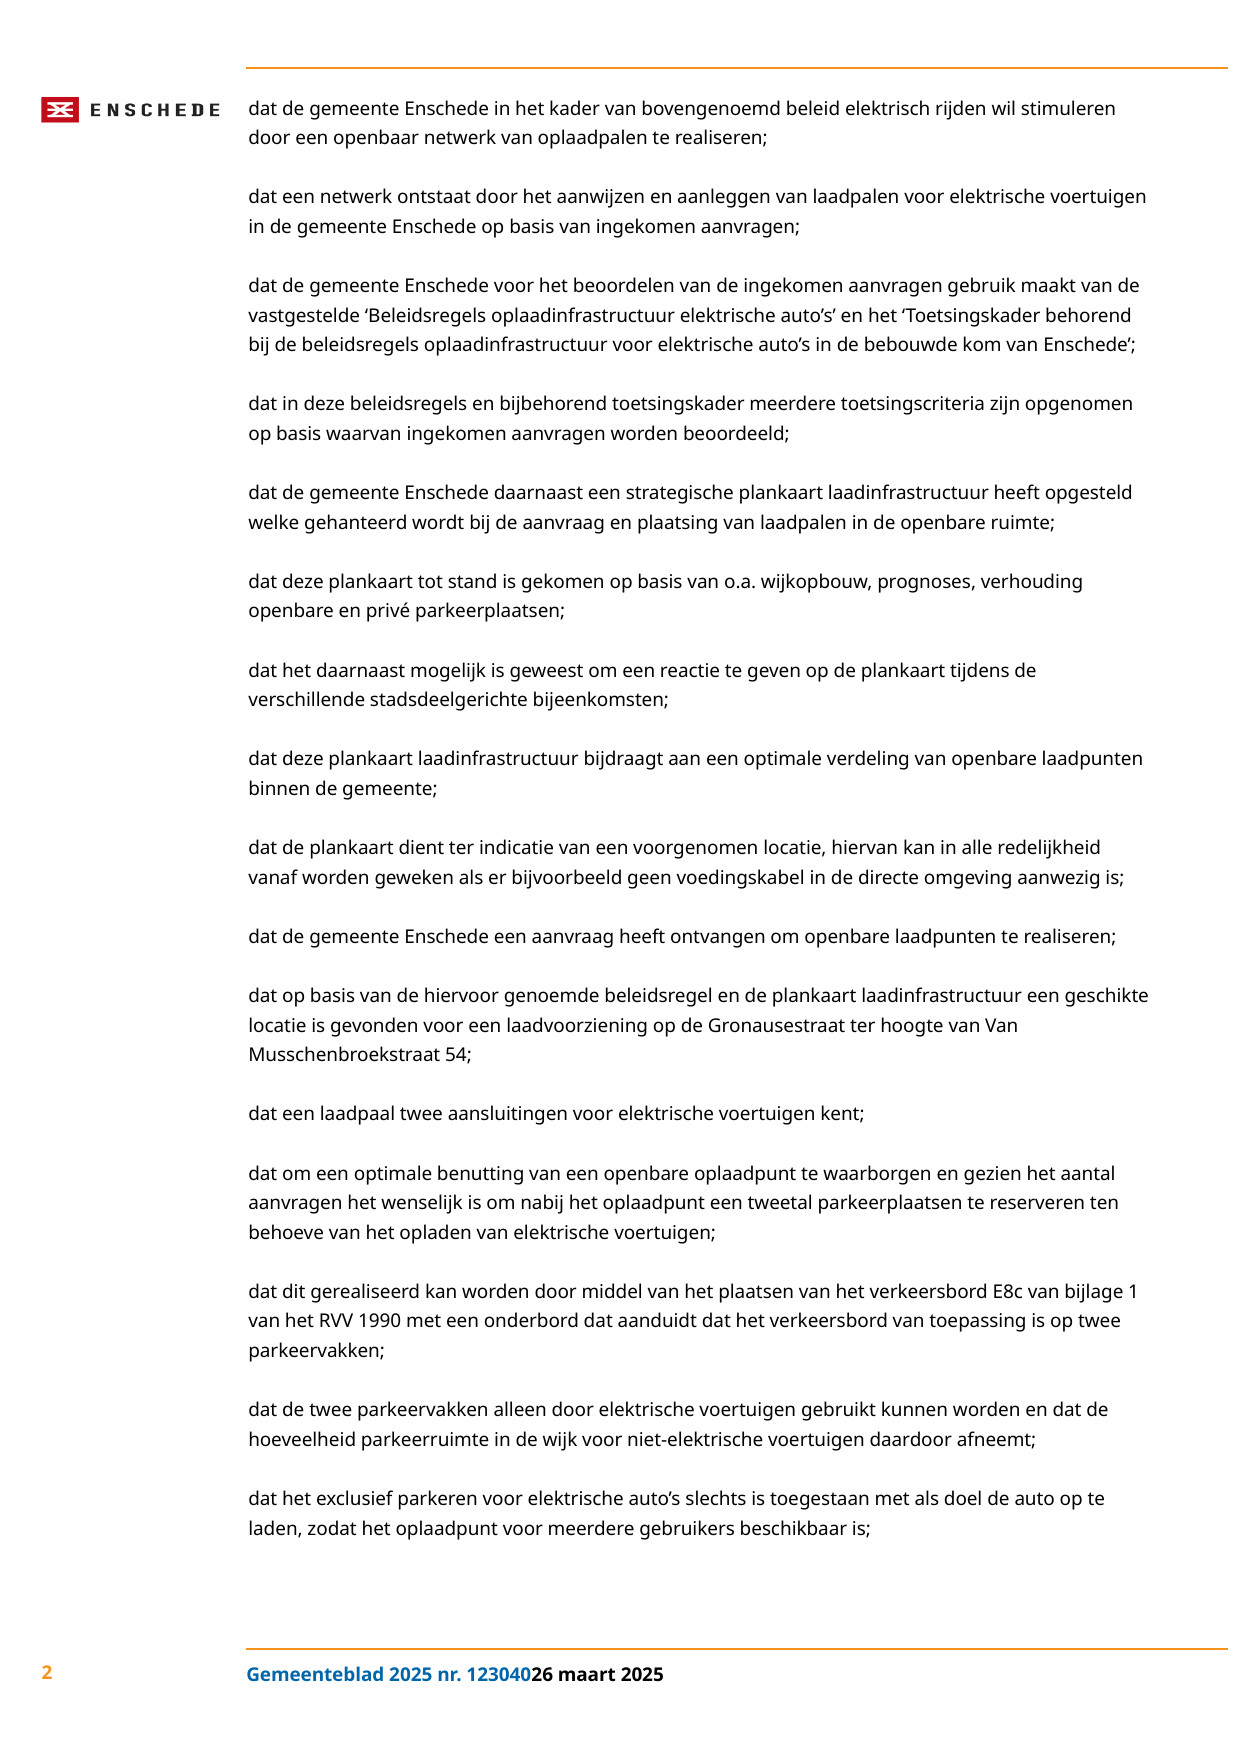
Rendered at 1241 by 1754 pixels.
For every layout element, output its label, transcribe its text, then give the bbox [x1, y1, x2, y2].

text dat het daarnaast mogelijk is geweest om een reactie te geven op de plankaart tijdens de verschillende stadsdeelgerichte bijeenkomsten; [248, 657, 1152, 712]
text dat de gemeente Enschede een aanvraag heeft ontvangen om openbare laadpunten te realiseren; [248, 923, 1152, 949]
text dat deze plankaart laadinfrastructuur bijdraagt aan een optimale verdeling van openbare laadpunten binnen de gemeente; [248, 746, 1152, 801]
text dat om een optimale benutting van een openbare oplaadpunt te waarborgen en gezien het aantal aanvragen het wenselijk is om nabij het oplaadpunt een tweetal parkeerplaatsen te reserveren ten behoeve van het opladen van elektrische voertuigen; [248, 1160, 1152, 1245]
text dat de gemeente Enschede voor het beoordelen van de ingekomen aanvragen gebruik maakt van de vastgestelde ‘Beleidsregels oplaadinfrastructuur elektrische auto’s’ en het ‘Toetsingskader behorend bij de beleidsregels oplaadinfrastructuur voor elektrische auto’s in de bebouwde kom van Enschede’; [248, 272, 1152, 357]
text dat een netwerk ontstaat door het aanwijzen en aanleggen van laadpalen voor elektrische voertuigen in de gemeente Enschede op basis van ingekomen aanvragen; [248, 183, 1152, 239]
picture [41, 47, 231, 172]
text dat de plankaart dient ter indicatie van een voorgenomen locatie, hiervan kan in alle redelijkheid vanaf worden geweken als er bijvoorbeeld geen voedingskabel in de directe omgeving aanwezig is; [248, 834, 1152, 890]
text dat op basis van de hiervoor genoemde beleidsregel en de plankaart laadinfrastructuur een geschikte locatie is gevonden voor een laadvoorziening op de Gronausestraat ter hoogte van Van Musschenbroekstraat 54; [248, 982, 1152, 1067]
text dat een laadpaal twee aansluitingen voor elektrische voertuigen kent; [248, 1101, 1152, 1126]
text dat de gemeente Enschede in het kader van bovengenoemd beleid elektrisch rijden wil stimuleren door een openbaar netwerk van oplaadpalen te realiseren; [248, 95, 1152, 150]
text dat de twee parkeervakken alleen door elektrische voertuigen gebruikt kunnen worden en dat de hoeveelheid parkeerruimte in de wijk voor niet-elektrische voertuigen daardoor afneemt; [248, 1396, 1152, 1452]
text dat deze plankaart tot stand is gekomen op basis van o.a. wijkopbouw, prognoses, verhouding openbare en privé parkeerplaatsen; [248, 568, 1152, 623]
text dat dit gerealiseerd kan worden door middel van het plaatsen van het verkeersbord E8c van bijlage 1 van het RVV 1990 met een onderbord dat aanduidt dat het verkeersbord van toepassing is op twee parkeervakken; [248, 1278, 1152, 1363]
text dat het exclusief parkeren voor elektrische auto’s slechts is toegestaan met als doel de auto op te laden, zodat het oplaadpunt voor meerdere gebruikers beschikbaar is; [248, 1485, 1152, 1541]
text dat in deze beleidsregels en bijbehorend toetsingskader meerdere toetsingscriteria zijn opgenomen op basis waarvan ingekomen aanvragen worden beoordeeld; [248, 391, 1152, 446]
text dat de gemeente Enschede daarnaast een strategische plankaart laadinfrastructuur heeft opgesteld welke gehanteerd wordt bij de aanvraag en plaatsing van laadpalen in de openbare ruimte; [248, 479, 1152, 535]
